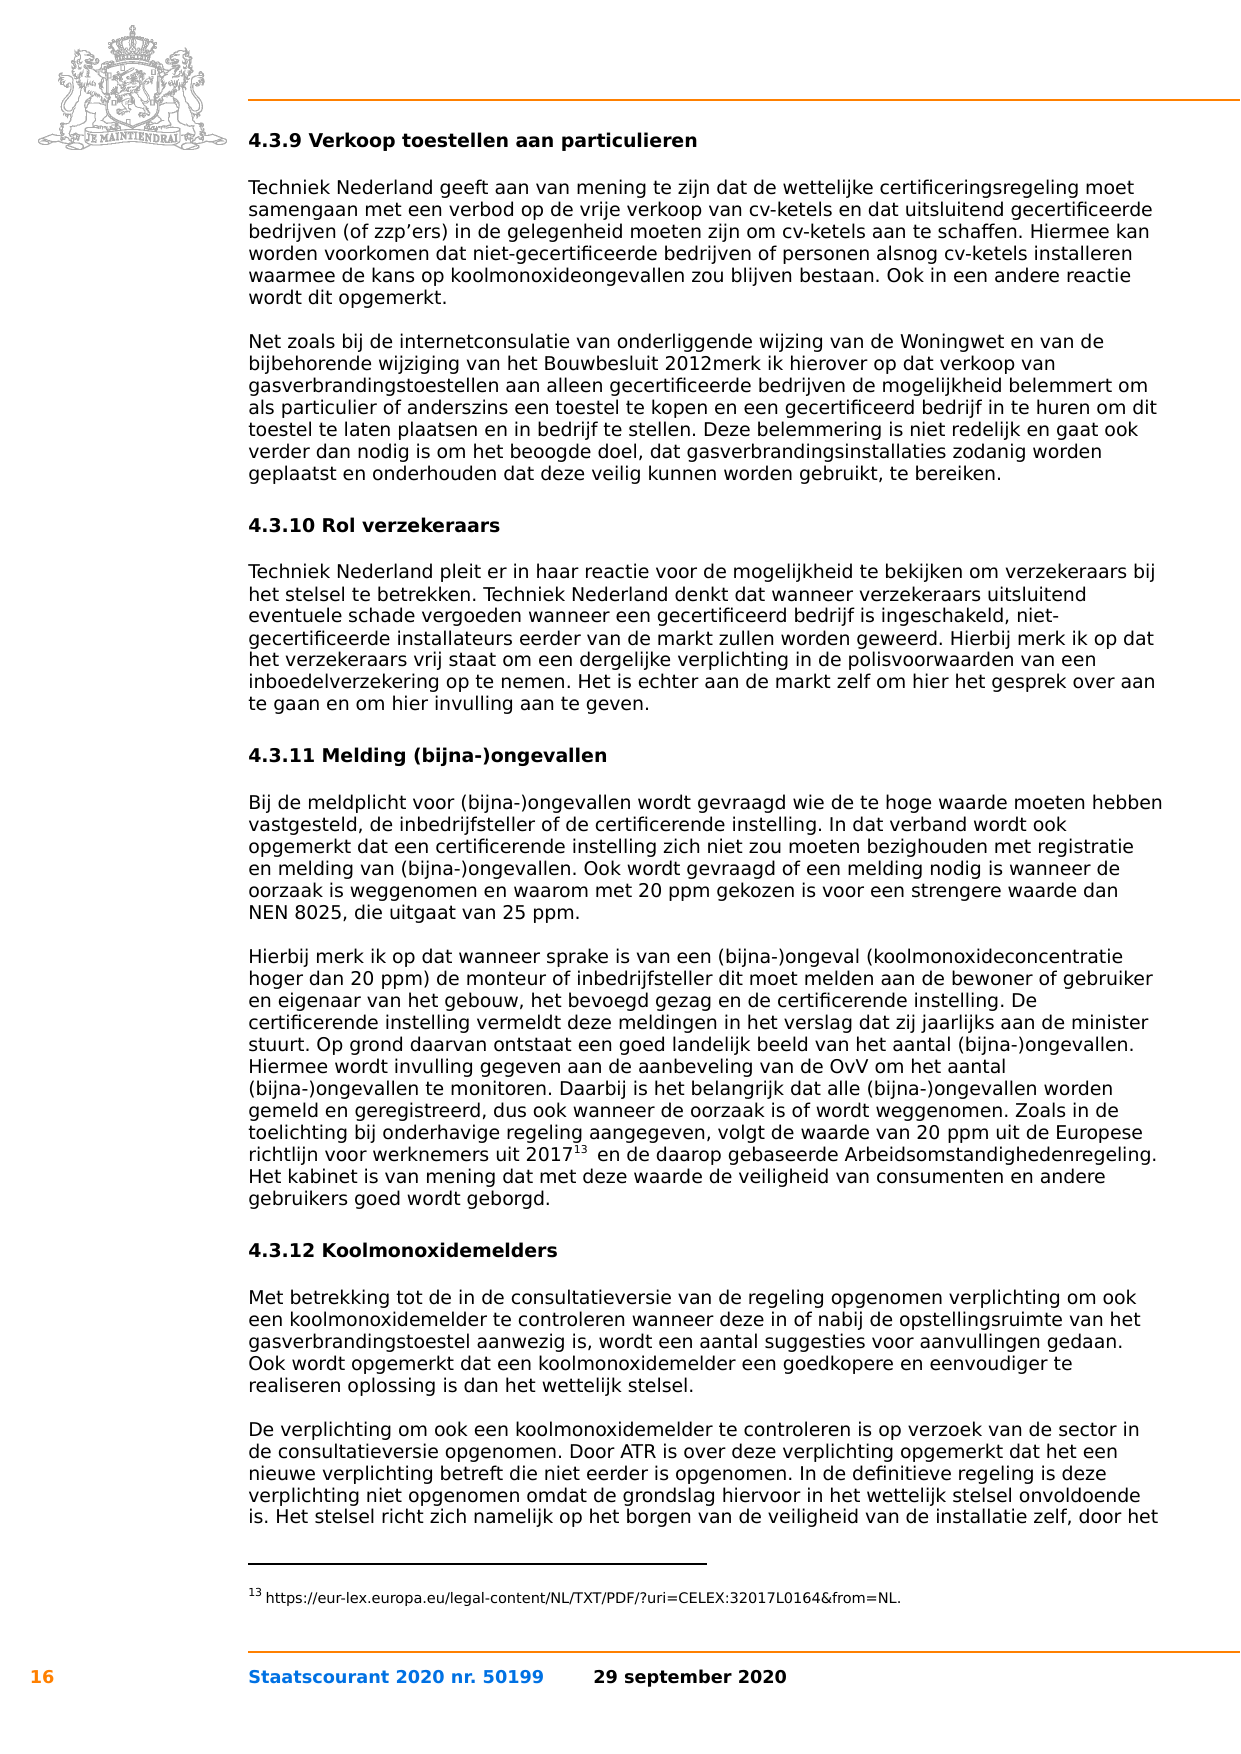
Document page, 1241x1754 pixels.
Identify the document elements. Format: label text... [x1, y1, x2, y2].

picture [38, 25, 227, 150]
subtitle 4.3.9 Verkoop toestellen aan particulieren [248, 130, 1163, 152]
subtitle 4.3.12 Koolmonoxidemelders [248, 1240, 1163, 1262]
subtitle 4.3.11 Melding (bijna-)ongevallen [248, 745, 1163, 767]
subtitle 4.3.10 Rol verzekeraars [248, 514, 1163, 536]
text Techniek Nederland geeft aan van mening te zijn dat de wettelijke certificeringsregeling moet samengaan met een verbod op de vrije verkoop van cv-ketels en dat uitsluitend gecertificeerde bedrijven (of zzp’ers) in de gelegenheid moeten zijn om cv-ketels aan te schaffen. Hiermee kan worden voorkomen dat niet-gecertificeerde bedrijven of personen alsnog cv-ketels installeren waarmee de kans op koolmonoxideongevallen zou blijven bestaan. Ook in een andere reactie wordt dit opgemerkt. [248, 177, 1163, 309]
text Techniek Nederland pleit er in haar reactie voor de mogelijkheid te bekijken om verzekeraars bij het stelsel te betrekken. Techniek Nederland denkt dat wanneer verzekeraars uitsluitend eventuele schade vergoeden wanneer een gecertificeerd bedrijf is ingeschakeld, niet-gecertificeerde installateurs eerder van de markt zullen worden geweerd. Hierbij merk ik op dat het verzekeraars vrij staat om een dergelijke verplichting in de polisvoorwaarden van een inboedelverzekering op te nemen. Het is echter aan de markt zelf om hier het gesprek over aan te gaan en om hier invulling aan te geven. [248, 561, 1163, 715]
text https://eur-lex.europa.eu/legal-content/NL/TXT/PDF/?uri=CELEX:32017L0164&from=NL. [248, 1586, 1163, 1608]
text Net zoals bij de internetconsulatie van onderliggende wijzing van de Woningwet en van de bijbehorende wijziging van het Bouwbesluit 2012merk ik hierover op dat verkoop van gasverbrandingstoestellen aan alleen gecertificeerde bedrijven de mogelijkheid belemmert om als particulier of anderszins een toestel te kopen en een gecertificeerd bedrijf in te huren om dit toestel te laten plaatsen en in bedrijf te stellen. Deze belemmering is niet redelijk en gaat ook verder dan nodig is om het beoogde doel, dat gasverbrandingsinstallaties zodanig worden geplaatst en onderhouden dat deze veilig kunnen worden gebruikt, te bereiken. [248, 331, 1163, 484]
text De verplichting om ook een koolmonoxidemelder te controleren is op verzoek van de sector in de consultatieversie opgenomen. Door ATR is over deze verplichting opgemerkt dat het een nieuwe verplichting betreft die niet eerder is opgenomen. In de definitieve regeling is deze verplichting niet opgenomen omdat de grondslag hiervoor in het wettelijk stelsel onvoldoende is. Het stelsel richt zich namelijk op het borgen van de veiligheid van de installatie zelf, door het [248, 1418, 1163, 1528]
text Hierbij merk ik op dat wanneer sprake is van een (bijna-)ongeval (koolmonoxideconcentratie hoger dan 20 ppm) de monteur of inbedrijfsteller dit moet melden aan de bewoner of gebruiker en eigenaar van het gebouw, het bevoegd gezag en de certificerende instelling. De certificerende instelling vermeldt deze meldingen in het verslag dat zij jaarlijks aan de minister stuurt. Op grond daarvan ontstaat een goed landelijk beeld van het aantal (bijna-)ongevallen. Hiermee wordt invulling gegeven aan de aanbeveling van de OvV om het aantal (bijna-)ongevallen te monitoren. Daarbij is het belangrijk dat alle (bijna-)ongevallen worden gemeld en geregistreerd, dus ook wanneer de oorzaak is of wordt weggenomen. Zoals in de toelichting bij onderhavige regeling aangegeven, volgt de waarde van 20 ppm uit de Europese richtlijn voor werknemers uit 2017 en de daarop gebaseerde Arbeidsomstandighedenregeling. Het kabinet is van mening dat met deze waarde de veiligheid van consumenten en andere gebruikers goed wordt geborgd. [248, 946, 1163, 1210]
text Met betrekking tot de in de consultatieversie van de regeling opgenomen verplichting om ook een koolmonoxidemelder te controleren wanneer deze in of nabij de opstellingsruimte van het gasverbrandingstoestel aanwezig is, wordt een aantal suggesties voor aanvullingen gedaan. Ook wordt opgemerkt dat een koolmonoxidemelder een goedkopere en eenvoudiger te realiseren oplossing is dan het wettelijk stelsel. [248, 1287, 1163, 1397]
text Bij de meldplicht voor (bijna-)ongevallen wordt gevraagd wie de te hoge waarde moeten hebben vastgesteld, de inbedrijfsteller of de certificerende instelling. In dat verband wordt ook opgemerkt dat een certificerende instelling zich niet zou moeten bezighouden met registratie en melding van (bijna-)ongevallen. Ook wordt gevraagd of een melding nodig is wanneer de oorzaak is weggenomen en waarom met 20 ppm gekozen is voor een strengere waarde dan NEN 8025, die uitgaat van 25 ppm. [248, 792, 1163, 924]
